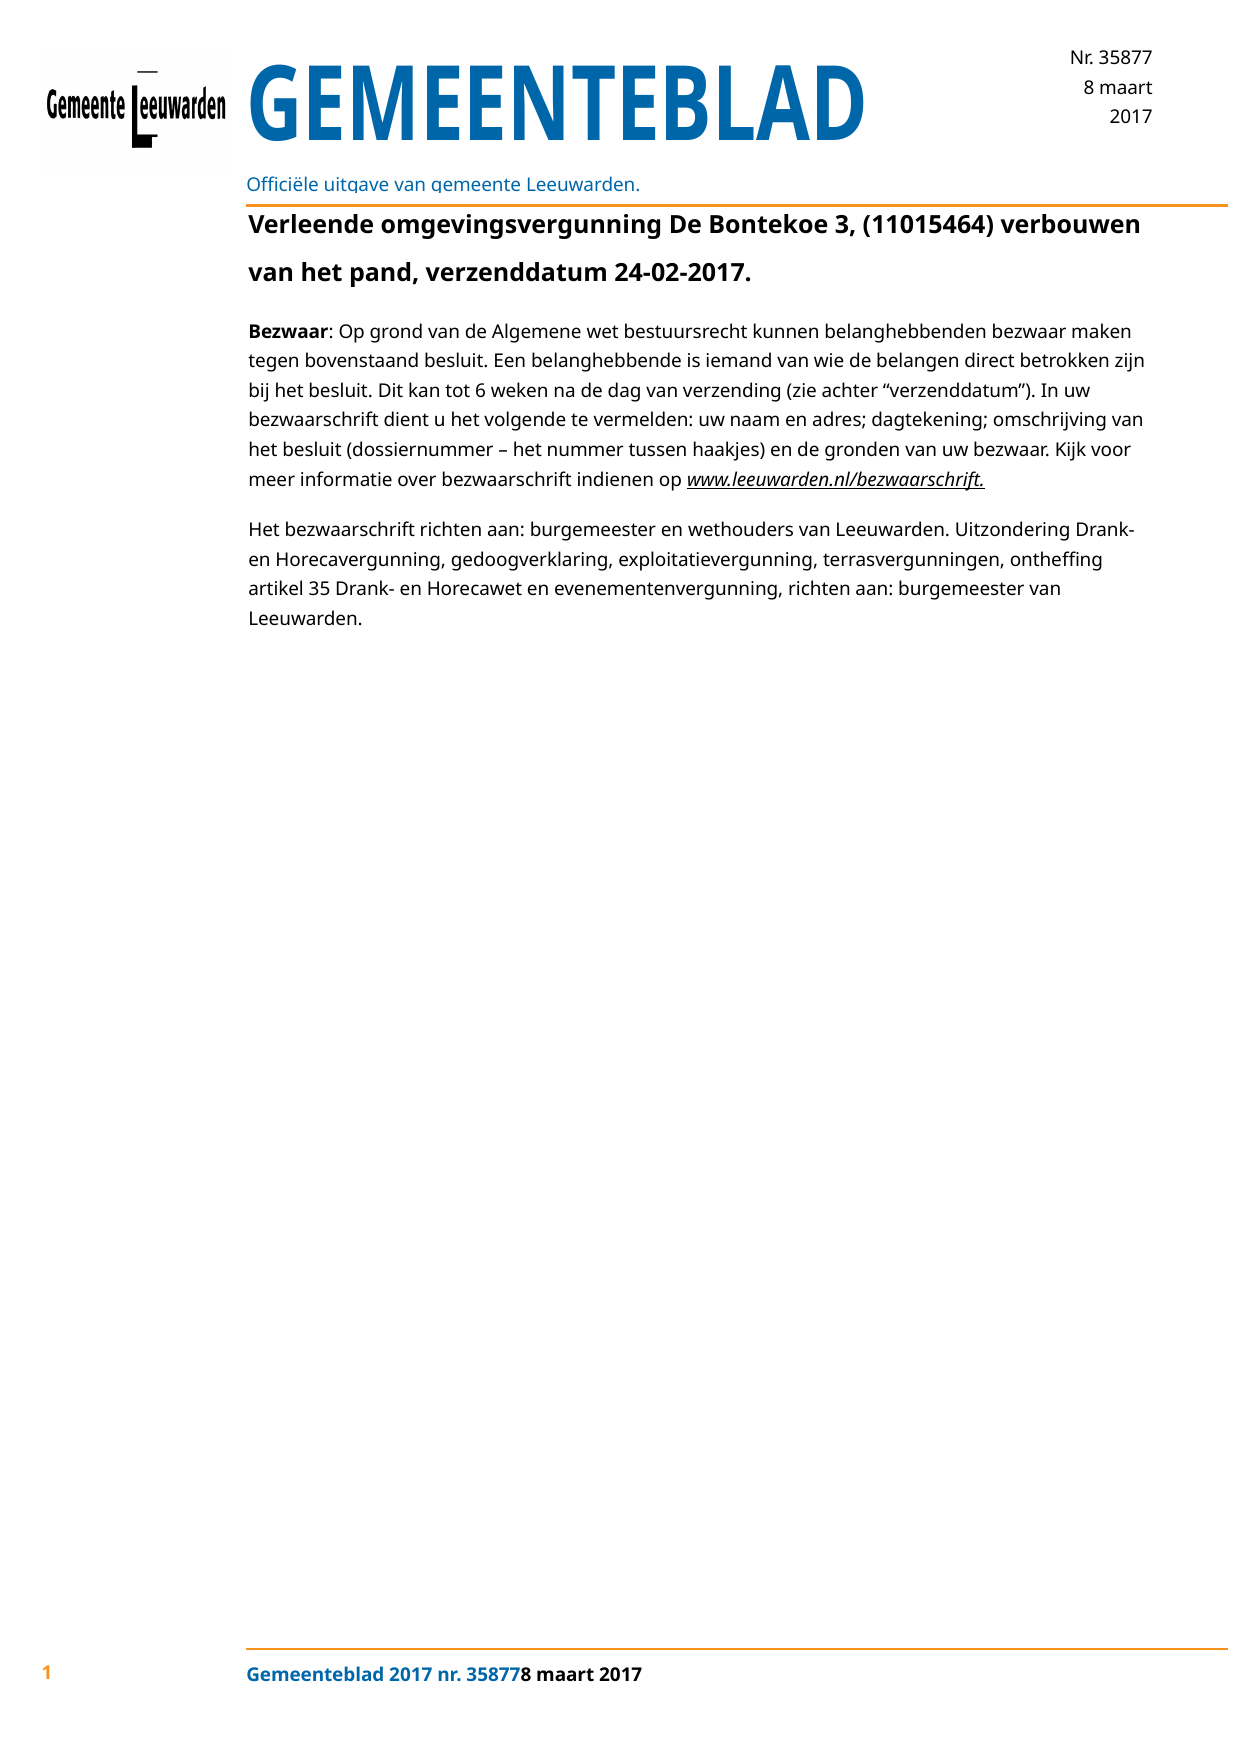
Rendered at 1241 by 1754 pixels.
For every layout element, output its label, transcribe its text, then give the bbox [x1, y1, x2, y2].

text Verleende omgevingsvergunning De Bontekoe 3, (11015464) verbouwen van het pand, verzenddatum 24-02-2017. [248, 207, 1152, 288]
picture [41, 47, 231, 172]
text Het bezwaarschrift richten aan: burgemeester en wethouders van Leeuwarden. Uitzondering Drank- en Horecavergunning, gedoogverklaring, exploitatievergunning, terrasvergunningen, ontheffing artikel 35 Drank- en Horecawet en evenementenvergunning, richten aan: burgemeester van Leeuwarden. [248, 516, 1152, 631]
text Bezwaar: Op grond van de Algemene wet bestuursrecht kunnen belanghebbenden bezwaar maken tegen bovenstaand besluit. Een belanghebbende is iemand van wie de belangen direct betrokken zijn bij het besluit. Dit kan tot 6 weken na de dag van verzending (zie achter “verzenddatum”). In uw bezwaarschrift dient u het volgende te vermelden: uw naam en adres; dagtekening; omschrijving van het besluit (dossiernummer – het nummer tussen haakjes) en de gronden van uw bezwaar. Kijk voor meer informatie over bezwaarschrift indienen op www.leeuwarden.nl/bezwaarschrift. [248, 318, 1152, 492]
